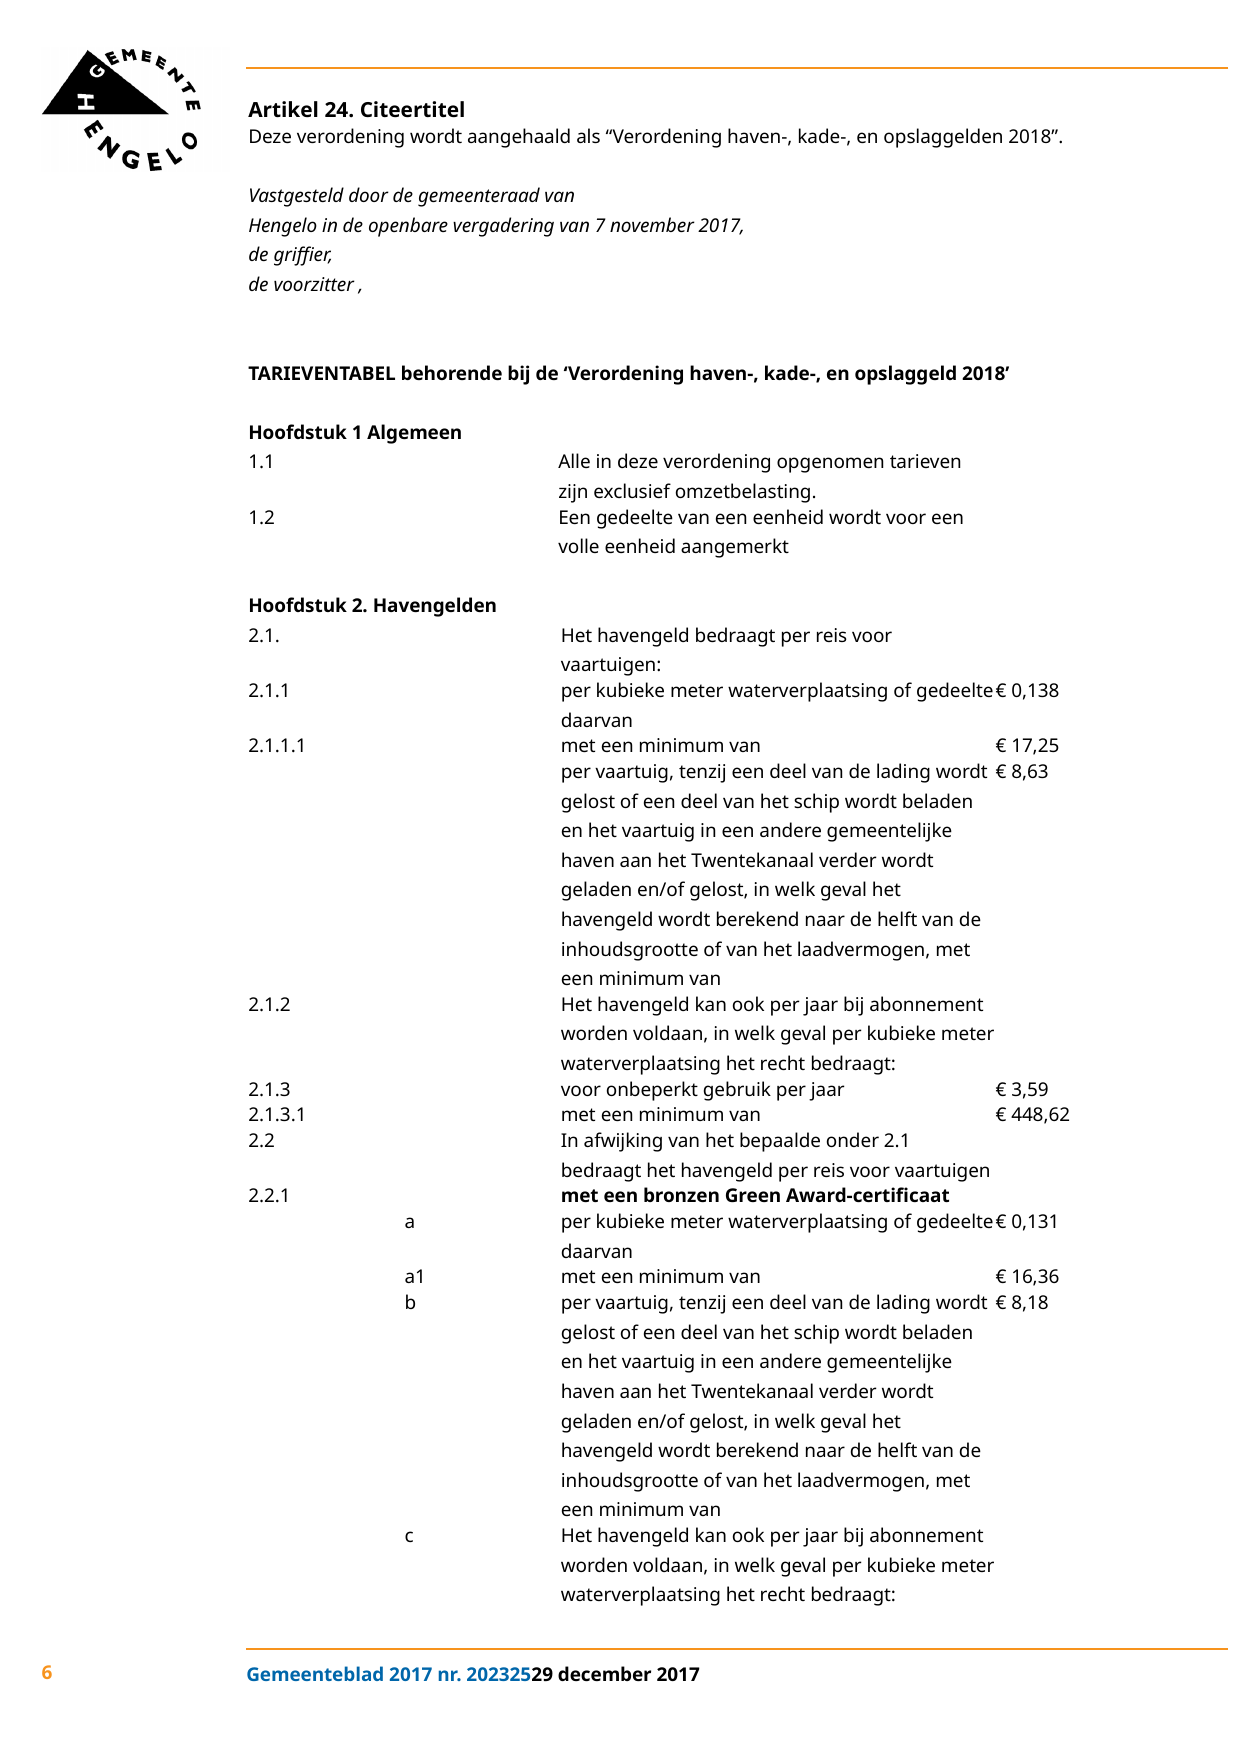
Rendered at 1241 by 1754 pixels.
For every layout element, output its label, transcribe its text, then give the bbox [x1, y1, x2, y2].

table_cell Het havengeld kan ook per jaar bij abonnement worden voldaan, in welk geval per kubieke meter waterverplaatsing het recht bedraagt: [561, 991, 995, 1076]
table_cell 1.2 [248, 504, 403, 559]
table_cell [995, 1183, 1152, 1208]
table_cell 2.1.1.1 [248, 733, 404, 758]
table_cell € 16,36 [995, 1264, 1152, 1289]
text Hoofdstuk 1 Algemeen [248, 419, 1152, 445]
table_cell [404, 733, 561, 758]
table_cell 2.1.3 [248, 1076, 404, 1102]
table_cell € 0,131 [995, 1209, 1152, 1264]
table_cell per kubieke meter waterverplaatsing of gedeelte daarvan [561, 1209, 995, 1264]
table_cell In afwijking van het bepaalde onder 2.1 bedraagt het havengeld per reis voor vaartuigen [561, 1128, 995, 1183]
table_cell per vaartuig, tenzij een deel van de lading wordt gelost of een deel van het schip wordt beladen en het vaartuig in een andere gemeentelijke haven aan het Twentekanaal verder wordt geladen en/of gelost, in welk geval het havengeld wordt berekend naar de helft van de inhoudsgrootte of van het laadvermogen, met een minimum van [561, 1290, 995, 1522]
table_header [995, 622, 1152, 677]
text Vastgesteld door de gemeenteraad van [248, 182, 1152, 208]
table_header [403, 449, 558, 504]
table_cell Een gedeelte van een eenheid wordt voor een volle eenheid aangemerkt [558, 504, 996, 559]
table_cell € 3,59 [995, 1076, 1152, 1102]
table_cell [404, 758, 561, 991]
table_header 1.1 [248, 449, 403, 504]
table_cell c [404, 1522, 561, 1607]
table_cell met een minimum van [561, 1264, 995, 1289]
table_cell [995, 1522, 1152, 1607]
table_header [996, 449, 1152, 504]
table_cell [404, 677, 561, 732]
table_cell € 8,18 [995, 1290, 1152, 1522]
table_cell [404, 991, 561, 1076]
text Hengelo in de openbare vergadering van 7 november 2017, [248, 212, 1152, 238]
text de voorzitter , [248, 271, 1152, 297]
table_cell voor onbeperkt gebruik per jaar [561, 1076, 995, 1102]
table_header Alle in deze verordening opgenomen tarieven zijn exclusief omzetbelasting. [558, 449, 996, 504]
table_cell [404, 1076, 561, 1102]
table_cell [248, 1209, 404, 1264]
table_cell per kubieke meter waterverplaatsing of gedeelte daarvan [561, 677, 995, 732]
text TARIEVENTABEL behorende bij de ‘Verordening haven-, kade-, en opslaggeld 2018’ [248, 360, 1152, 386]
table_cell [995, 991, 1152, 1076]
text Deze verordening wordt aangehaald als “Verordening haven-, kade-, en opslaggelden 2018”. [248, 123, 1152, 149]
table_cell per vaartuig, tenzij een deel van de lading wordt gelost of een deel van het schip wordt beladen en het vaartuig in een andere gemeentelijke haven aan het Twentekanaal verder wordt geladen en/of gelost, in welk geval het havengeld wordt berekend naar de helft van de inhoudsgrootte of van het laadvermogen, met een minimum van [561, 758, 995, 991]
table_cell € 448,62 [995, 1102, 1152, 1127]
table_cell Het havengeld kan ook per jaar bij abonnement worden voldaan, in welk geval per kubieke meter waterverplaatsing het recht bedraagt: [561, 1522, 995, 1607]
table_cell € 17,25 [995, 733, 1152, 758]
table_cell [248, 758, 404, 991]
table_cell 2.1.1 [248, 677, 404, 732]
picture [41, 47, 231, 172]
table_cell [404, 1102, 561, 1127]
table_cell 2.1.2 [248, 991, 404, 1076]
table_header 2.1. [248, 622, 404, 677]
table_cell 2.2.1 [248, 1183, 404, 1208]
table_cell € 0,138 [995, 677, 1152, 732]
table_header [404, 622, 561, 677]
text Artikel 24. Citeertitel [248, 95, 1152, 123]
table_cell [996, 504, 1152, 559]
table_cell [248, 1522, 404, 1607]
table_cell b [404, 1290, 561, 1522]
table_cell [995, 1128, 1152, 1183]
table_cell a [404, 1209, 561, 1264]
table_cell met een minimum van [561, 1102, 995, 1127]
table_cell [404, 1128, 561, 1183]
table_cell € 8,63 [995, 758, 1152, 991]
table_header Het havengeld bedraagt per reis voor vaartuigen: [561, 622, 995, 677]
table_cell 2.2 [248, 1128, 404, 1183]
text Hoofdstuk 2. Havengelden [248, 592, 1152, 618]
table_cell met een bronzen Green Award-certificaat [561, 1183, 995, 1208]
table_cell [403, 504, 558, 559]
table_cell [404, 1183, 561, 1208]
table_cell [248, 1290, 404, 1522]
text de griffier, [248, 242, 1152, 267]
table_cell met een minimum van [561, 733, 995, 758]
table_cell [248, 1264, 404, 1289]
table_cell a1 [404, 1264, 561, 1289]
table_cell 2.1.3.1 [248, 1102, 404, 1127]
